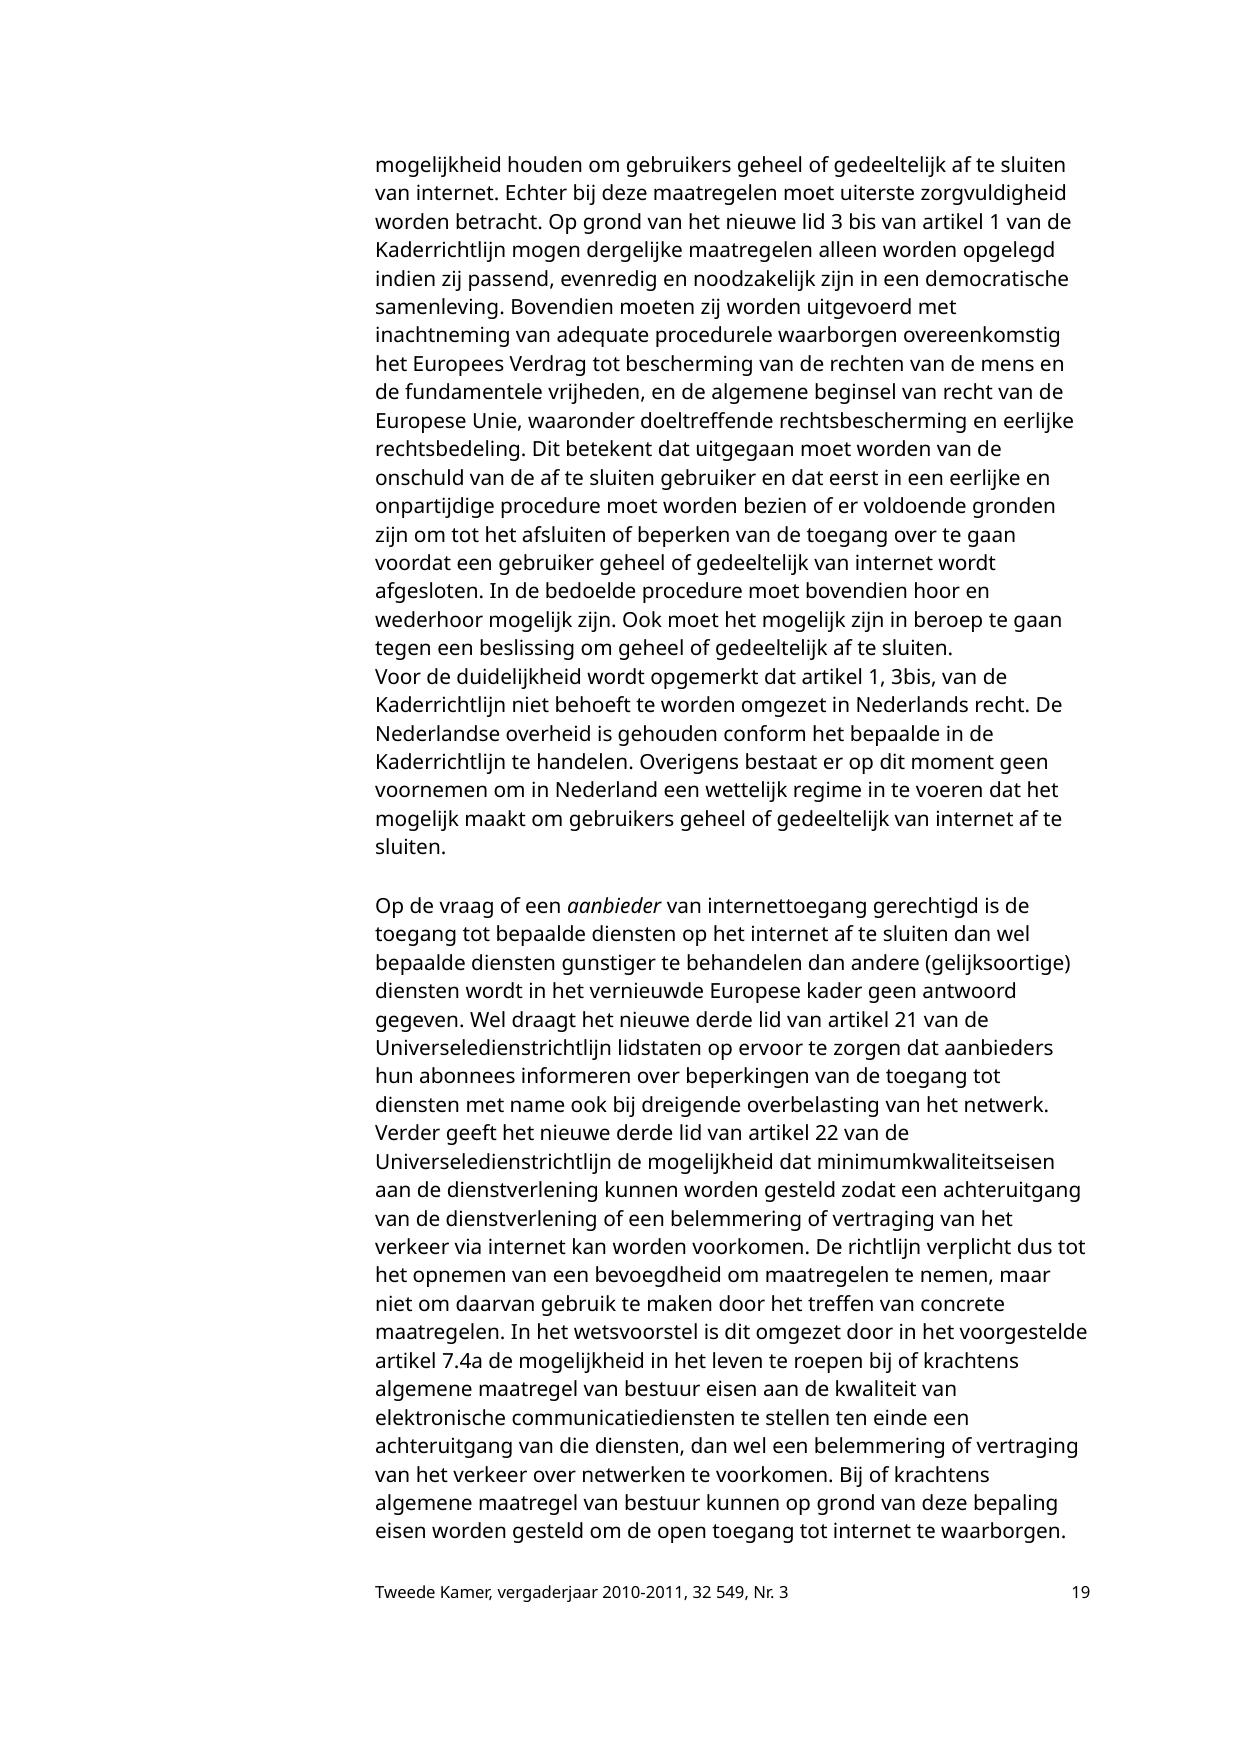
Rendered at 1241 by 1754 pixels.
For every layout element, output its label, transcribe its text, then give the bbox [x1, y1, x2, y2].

text mogelijkheid houden om gebruikers geheel of gedeeltelijk af te sluiten van internet. Echter bij deze maatregelen moet uiterste zorgvuldigheid worden betracht. Op grond van het nieuwe lid 3 bis van artikel 1 van de Kaderrichtlijn mogen dergelijke maatregelen alleen worden opgelegd indien zij passend, evenredig en noodzakelijk zijn in een democratische samenleving. Bovendien moeten zij worden uitgevoerd met inachtneming van adequate procedurele waarborgen overeenkomstig het Europees Verdrag tot bescherming van de rechten van de mens en de fundamentele vrijheden, en de algemene beginsel van recht van de Europese Unie, waaronder doeltreffende rechtsbescherming en eerlijke rechtsbedeling. Dit betekent dat uitgegaan moet worden van de onschuld van de af te sluiten gebruiker en dat eerst in een eerlijke en onpartijdige procedure moet worden bezien of er voldoende gronden zijn om tot het afsluiten of beperken van de toegang over te gaan voordat een gebruiker geheel of gedeeltelijk van internet wordt afgesloten. In de bedoelde procedure moet bovendien hoor en wederhoor mogelijk zijn. Ook moet het mogelijk zijn in beroep te gaan tegen een beslissing om geheel of gedeeltelijk af te sluiten. [375, 150, 1090, 662]
text Voor de duidelijkheid wordt opgemerkt dat artikel 1, 3bis, van de Kaderrichtlijn niet behoeft te worden omgezet in Nederlands recht. De Nederlandse overheid is gehouden conform het bepaalde in de Kaderrichtlijn te handelen. Overigens bestaat er op dit moment geen voornemen om in Nederland een wettelijk regime in te voeren dat het mogelijk maakt om gebruikers geheel of gedeeltelijk van internet af te sluiten. [375, 662, 1090, 861]
text Op de vraag of een aanbieder van internettoegang gerechtigd is de toegang tot bepaalde diensten op het internet af te sluiten dan wel bepaalde diensten gunstiger te behandelen dan andere (gelijksoortige) diensten wordt in het vernieuwde Europese kader geen antwoord gegeven. Wel draagt het nieuwe derde lid van artikel 21 van de Universeledienstrichtlijn lidstaten op ervoor te zorgen dat aanbieders hun abonnees informeren over beperkingen van de toegang tot diensten met name ook bij dreigende overbelasting van het netwerk. Verder geeft het nieuwe derde lid van artikel 22 van de Universeledienstrichtlijn de mogelijkheid dat minimumkwaliteitseisen aan de dienstverlening kunnen worden gesteld zodat een achteruitgang van de dienstverlening of een belemmering of vertraging van het verkeer via internet kan worden voorkomen. De richtlijn verplicht dus tot het opnemen van een bevoegdheid om maatregelen te nemen, maar niet om daarvan gebruik te maken door het treffen van concrete maatregelen. In het wetsvoorstel is dit omgezet door in het voorgestelde artikel 7.4a de mogelijkheid in het leven te roepen bij of krachtens algemene maatregel van bestuur eisen aan de kwaliteit van elektronische communicatiediensten te stellen ten einde een achteruitgang van die diensten, dan wel een belemmering of vertraging van het verkeer over netwerken te voorkomen. Bij of krachtens algemene maatregel van bestuur kunnen op grond van deze bepaling eisen worden gesteld om de open toegang tot internet te waarborgen. [375, 891, 1090, 1545]
